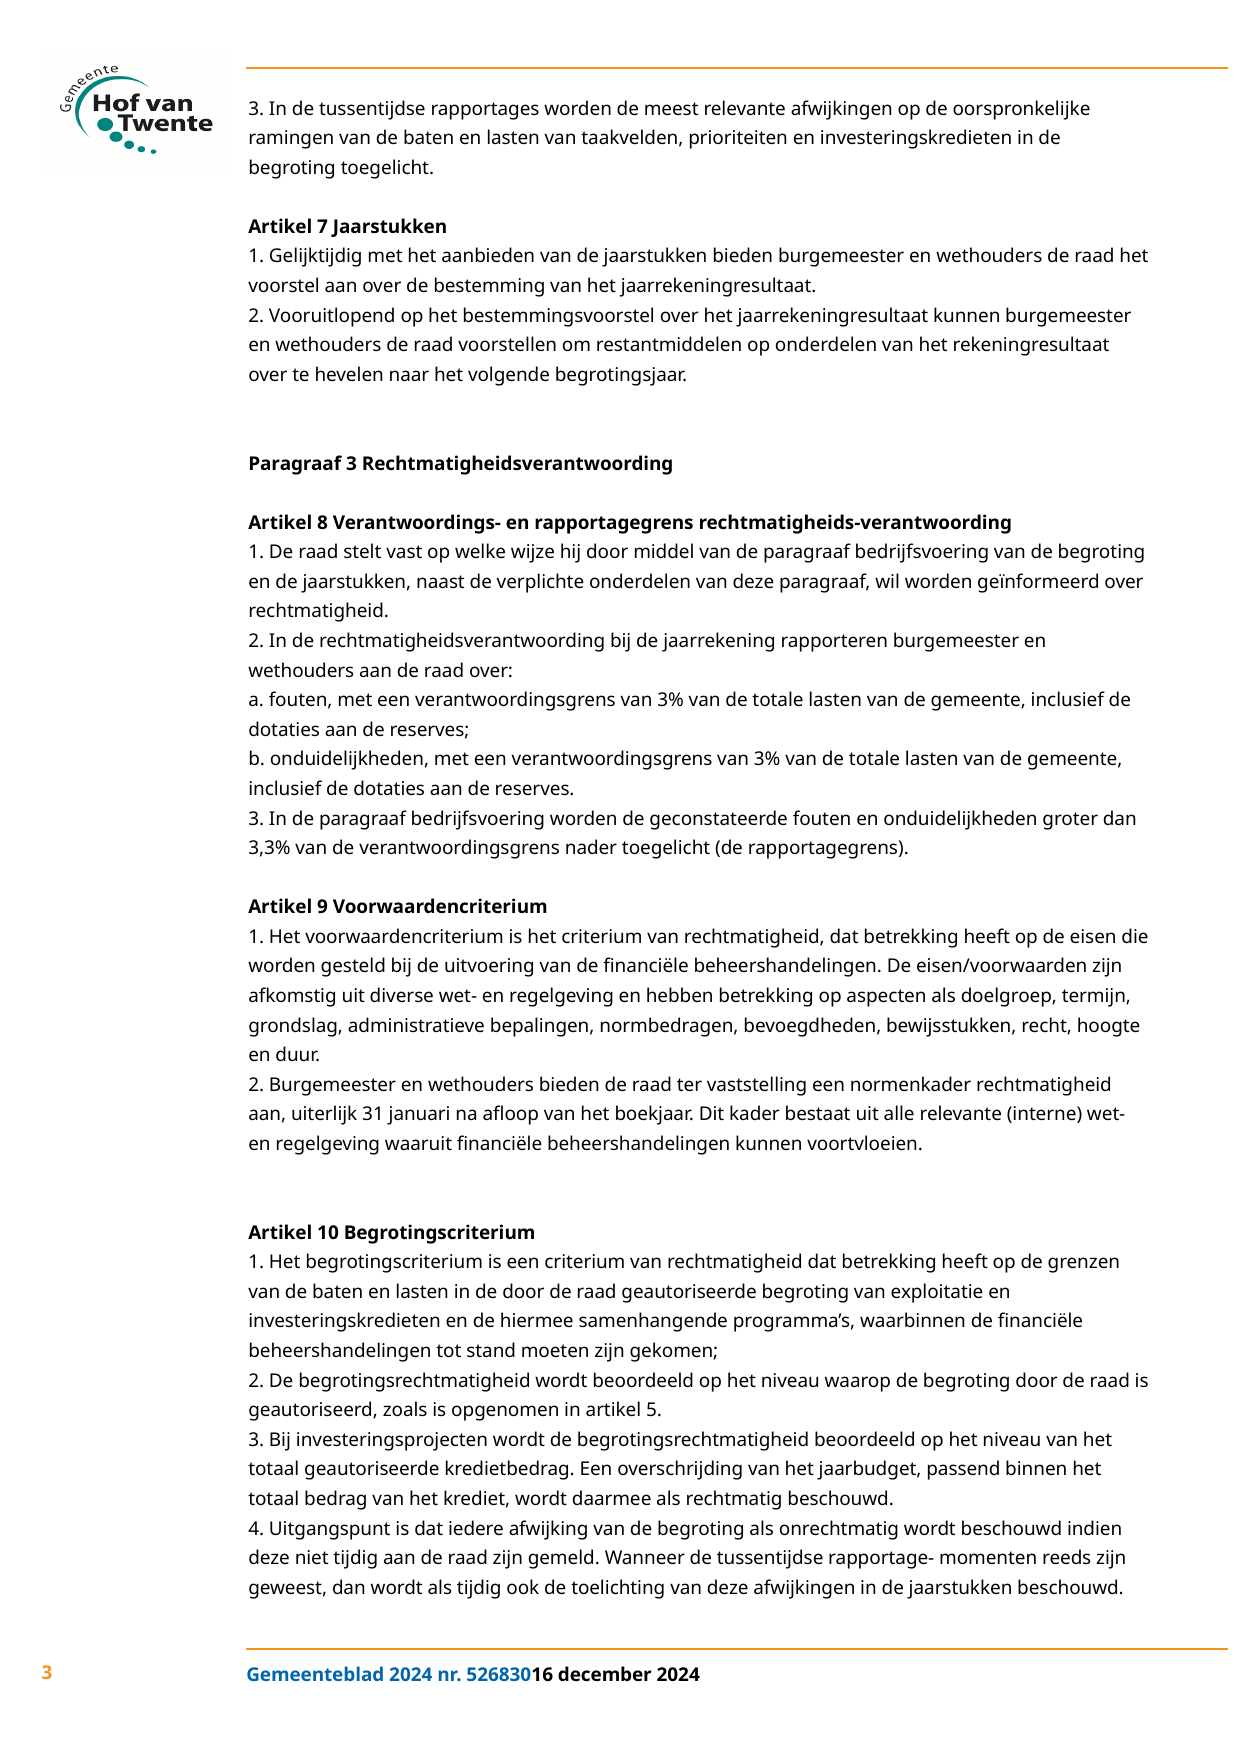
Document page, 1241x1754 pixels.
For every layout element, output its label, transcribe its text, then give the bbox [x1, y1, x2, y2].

text 1. De raad stelt vast op welke wijze hij door middel van de paragraaf bedrijfsvoering van de begroting en de jaarstukken, naast de verplichte onderdelen van deze paragraaf, wil worden geïnformeerd over rechtmatigheid. [248, 538, 1152, 623]
text Paragraaf 3 Rechtmatigheidsverantwoording [248, 450, 1152, 476]
text 3. In de tussentijdse rapportages worden de meest relevante afwijkingen op de oorspronkelijke ramingen van de baten en lasten van taakvelden, prioriteiten en investeringskredieten in de begroting toegelicht. [248, 95, 1152, 180]
text Artikel 10 Begrotingscriterium [248, 1219, 1152, 1245]
picture [41, 47, 231, 172]
text 2. Burgemeester en wethouders bieden de raad ter vaststelling een normenkader rechtmatigheid aan, uiterlijk 31 januari na afloop van het boekjaar. Dit kader bestaat uit alle relevante (interne) wet- en regelgeving waaruit financiële beheershandelingen kunnen voortvloeien. [248, 1071, 1152, 1156]
text 3. Bij investeringsprojecten wordt de begrotingsrechtmatigheid beoordeeld op het niveau van het totaal geautoriseerde kredietbedrag. Een overschrijding van het jaarbudget, passend binnen het totaal bedrag van het krediet, wordt daarmee als rechtmatig beschouwd. [248, 1426, 1152, 1511]
text a. fouten, met een verantwoordingsgrens van 3% van de totale lasten van de gemeente, inclusief de dotaties aan de reserves; [248, 686, 1152, 742]
text Artikel 7 Jaarstukken [248, 213, 1152, 239]
text 2. In de rechtmatigheidsverantwoording bij de jaarrekening rapporteren burgemeester en wethouders aan de raad over: [248, 627, 1152, 683]
text Artikel 8 Verantwoordings- en rapportagegrens rechtmatigheids-verantwoording [248, 509, 1152, 535]
text 2. De begrotingsrechtmatigheid wordt beoordeeld op het niveau waarop de begroting door de raad is geautoriseerd, zoals is opgenomen in artikel 5. [248, 1367, 1152, 1422]
text b. onduidelijkheden, met een verantwoordingsgrens van 3% van de totale lasten van de gemeente, inclusief de dotaties aan de reserves. [248, 746, 1152, 801]
text 2. Vooruitlopend op het bestemmingsvoorstel over het jaarrekeningresultaat kunnen burgemeester en wethouders de raad voorstellen om restantmiddelen op onderdelen van het rekeningresultaat over te hevelen naar het volgende begrotingsjaar. [248, 302, 1152, 387]
text 4. Uitgangspunt is dat iedere afwijking van de begroting als onrechtmatig wordt beschouwd indien deze niet tijdig aan de raad zijn gemeld. Wanneer de tussentijdse rapportage- momenten reeds zijn geweest, dan wordt als tijdig ook de toelichting van deze afwijkingen in de jaarstukken beschouwd. [248, 1515, 1152, 1600]
text 1. Gelijktijdig met het aanbieden van de jaarstukken bieden burgemeester en wethouders de raad het voorstel aan over de bestemming van het jaarrekeningresultaat. [248, 243, 1152, 298]
text 1. Het begrotingscriterium is een criterium van rechtmatigheid dat betrekking heeft op de grenzen van de baten en lasten in de door de raad geautoriseerde begroting van exploitatie en investeringskredieten en de hiermee samenhangende programma’s, waarbinnen de financiële beheershandelingen tot stand moeten zijn gekomen; [248, 1248, 1152, 1363]
text 1. Het voorwaardencriterium is het criterium van rechtmatigheid, dat betrekking heeft op de eisen die worden gesteld bij de uitvoering van de financiële beheershandelingen. De eisen/voorwaarden zijn afkomstig uit diverse wet- en regelgeving en hebben betrekking op aspecten als doelgroep, termijn, grondslag, administratieve bepalingen, normbedragen, bevoegdheden, bewijsstukken, recht, hoogte en duur. [248, 923, 1152, 1067]
text 3. In de paragraaf bedrijfsvoering worden de geconstateerde fouten en onduidelijkheden groter dan 3,3% van de verantwoordingsgrens nader toegelicht (de rapportagegrens). [248, 805, 1152, 860]
text Artikel 9 Voorwaardencriterium [248, 893, 1152, 919]
